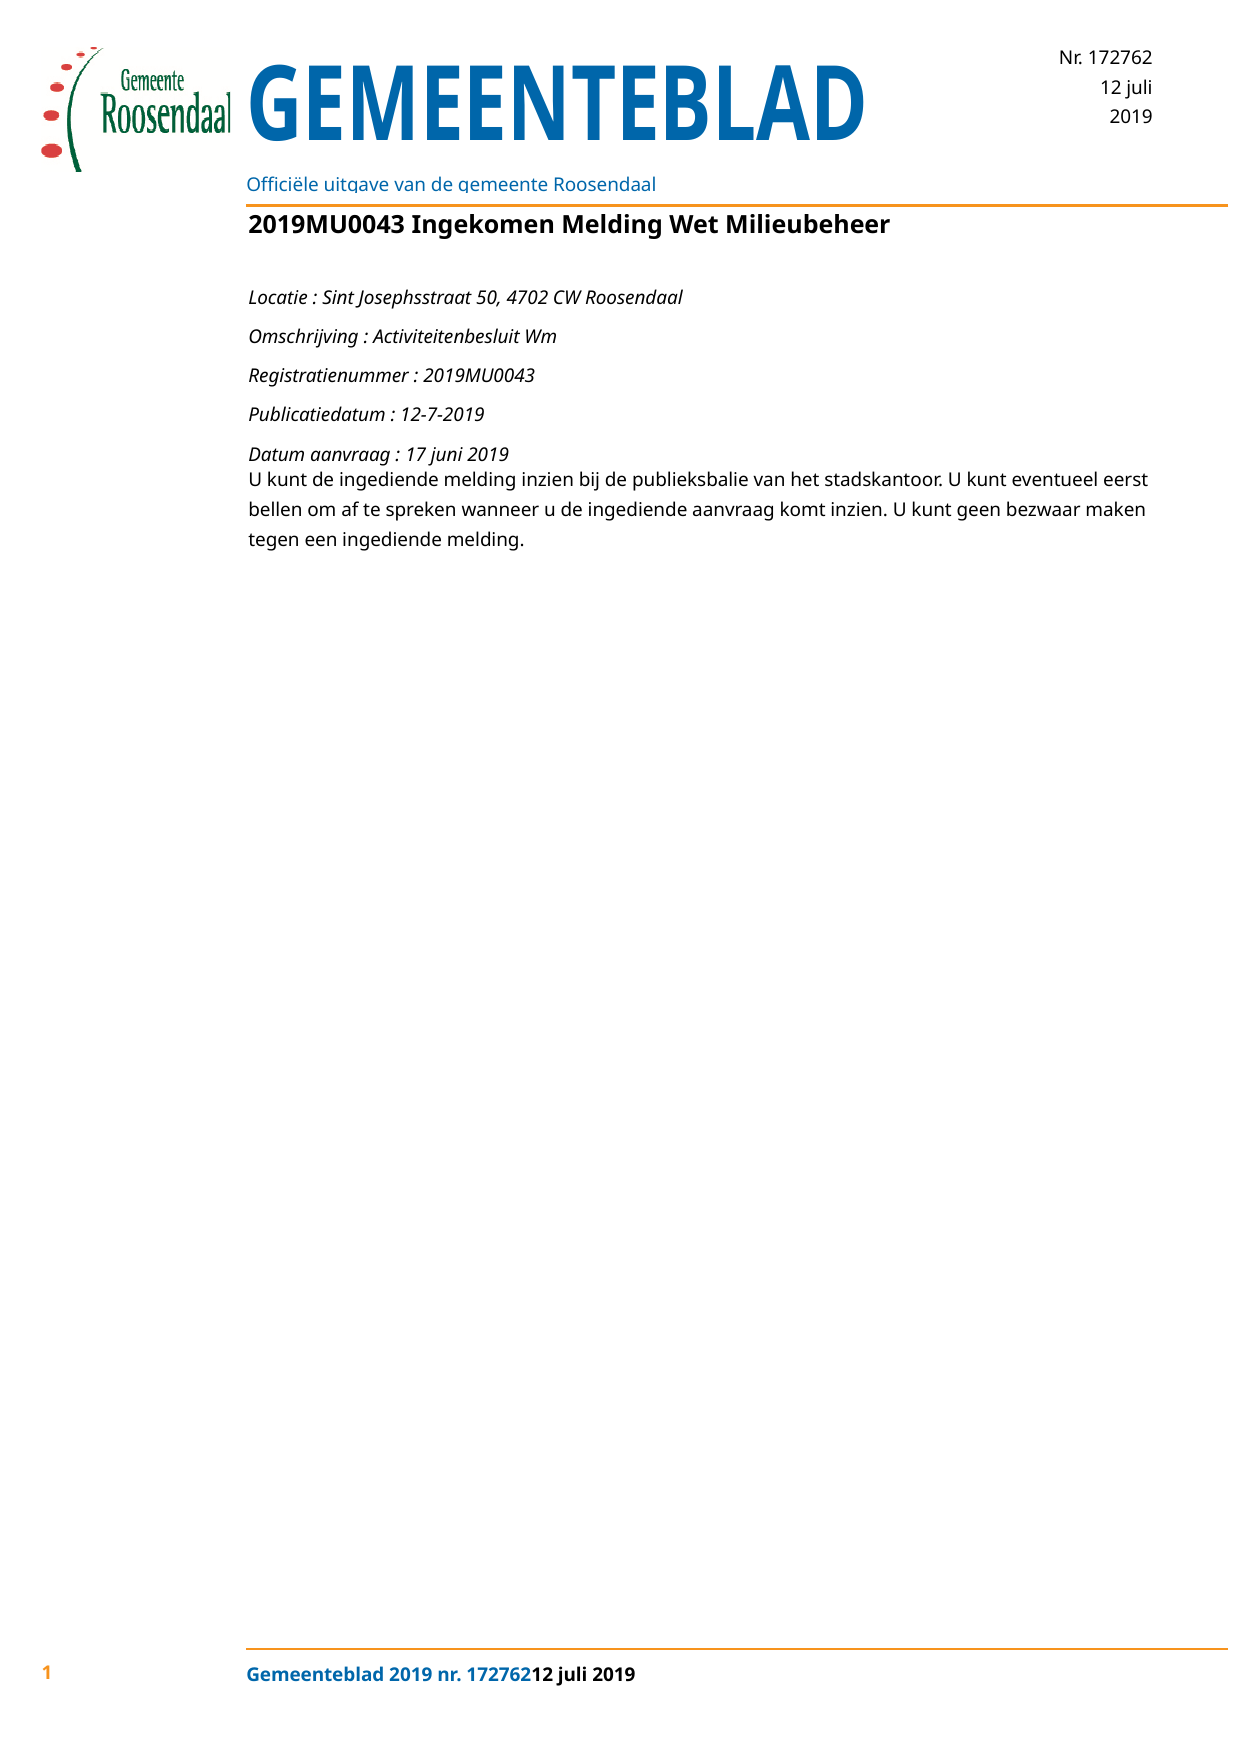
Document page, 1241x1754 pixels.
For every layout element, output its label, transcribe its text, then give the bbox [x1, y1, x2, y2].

text Publicatiedatum : 12-7-2019 [248, 402, 1152, 427]
text Registratienummer : 2019MU0043 [248, 362, 1152, 388]
text U kunt de ingediende melding inzien bij de publieksbalie van het stadskantoor. U kunt eventueel eerst bellen om af te spreken wanneer u de ingediende aanvraag komt inzien. U kunt geen bezwaar maken tegen een ingediende melding. [248, 467, 1152, 552]
text Omschrijving : Activiteitenbesluit Wm [248, 323, 1152, 349]
picture [41, 47, 231, 172]
text Locatie : Sint Josephsstraat 50, 4702 CW Roosendaal [248, 284, 1152, 309]
text Datum aanvraag : 17 juni 2019 [248, 441, 1152, 467]
text 2019MU0043 Ingekomen Melding Wet Milieubeheer [248, 207, 1152, 241]
